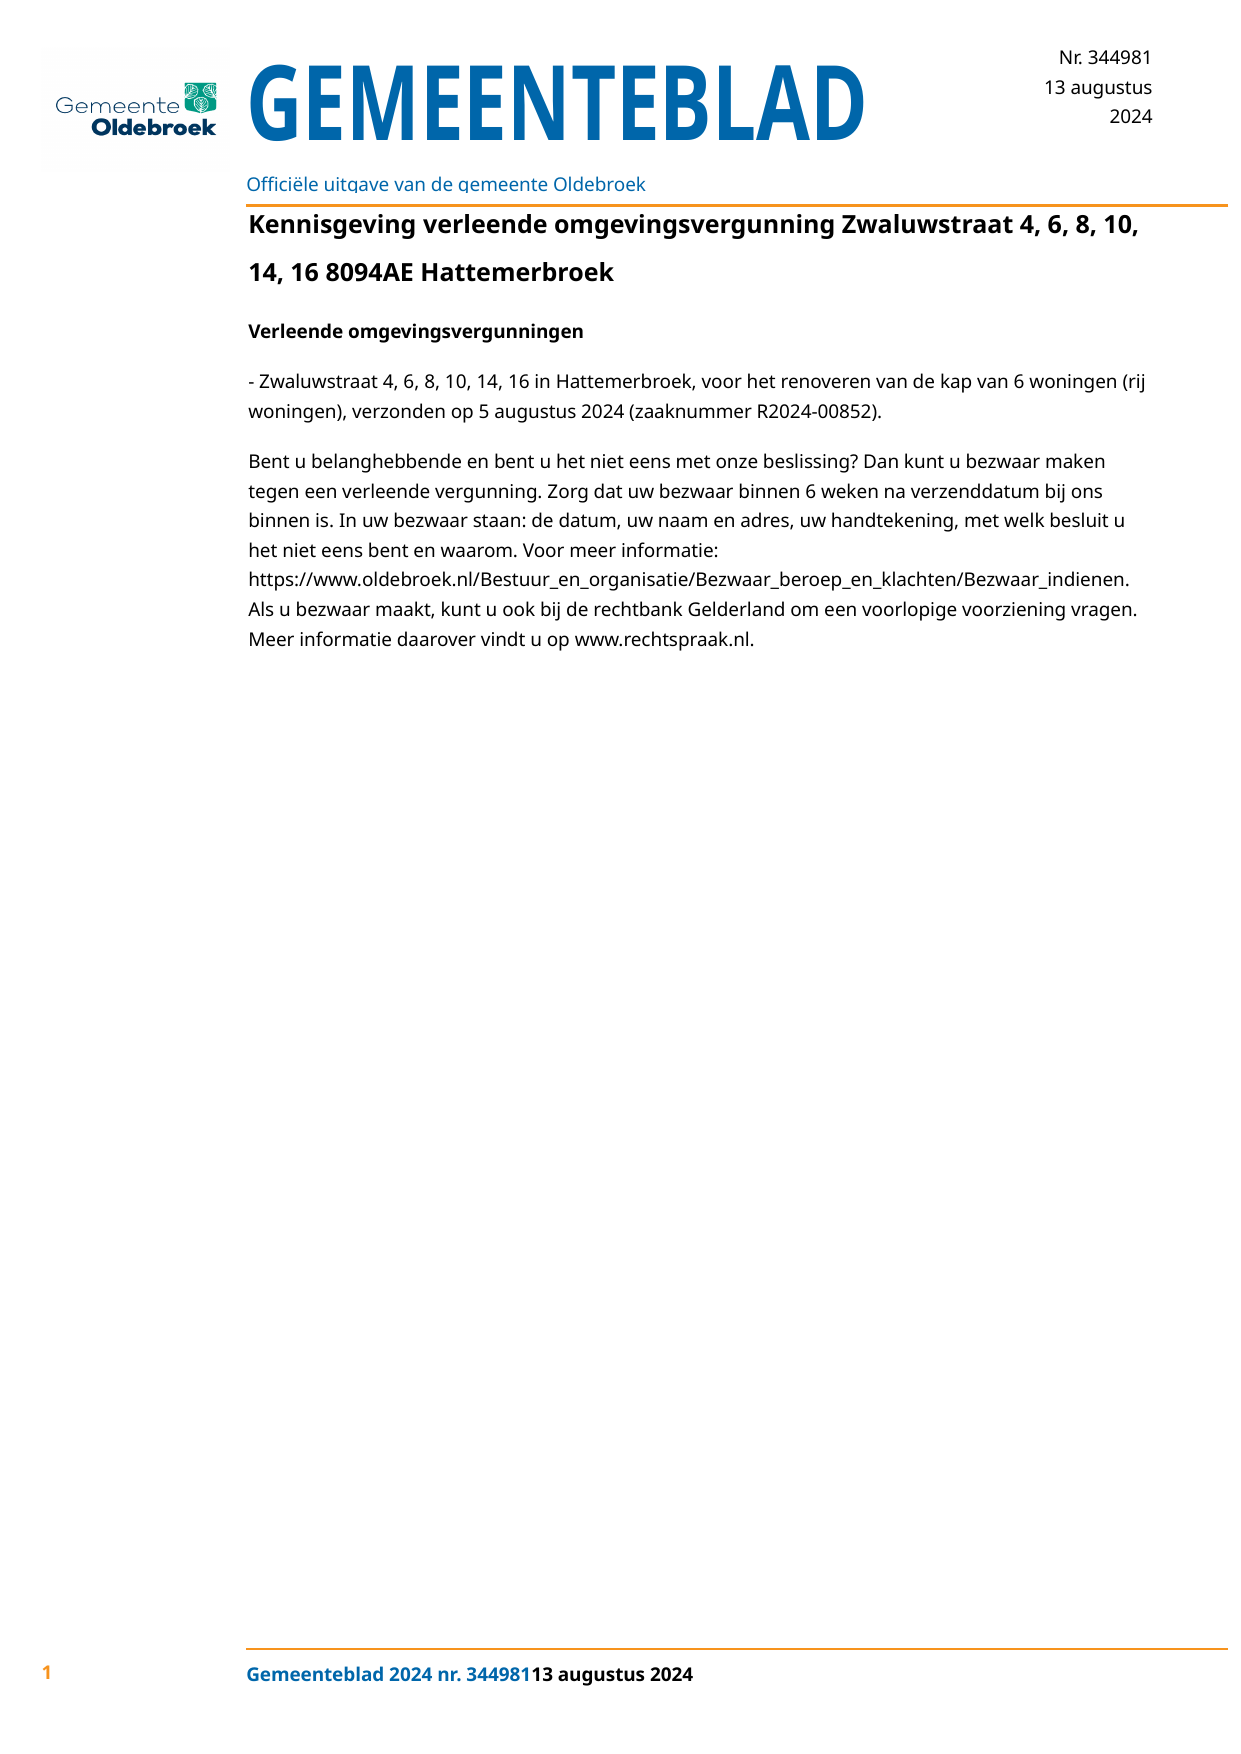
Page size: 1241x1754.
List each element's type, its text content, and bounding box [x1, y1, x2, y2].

text Verleende omgevingsvergunningen [248, 318, 1152, 344]
text Bent u belanghebbende en bent u het niet eens met onze beslissing? Dan kunt u bezwaar maken tegen een verleende vergunning. Zorg dat uw bezwaar binnen 6 weken na verzenddatum bij ons binnen is. In uw bezwaar staan: de datum, uw naam en adres, uw handtekening, met welk besluit u het niet eens bent en waarom. Voor meer informatie: https://www.oldebroek.nl/Bestuur_en_organisatie/Bezwaar_beroep_en_klachten/Bezwaar_indienen. Als u bezwaar maakt, kunt u ook bij de rechtbank Gelderland om een voorlopige voorziening vragen. Meer informatie daarover vindt u op www.rechtspraak.nl. [248, 448, 1152, 652]
text - Zwaluwstraat 4, 6, 8, 10, 14, 16 in Hattemerbroek, voor het renoveren van de kap van 6 woningen (rij woningen), verzonden op 5 augustus 2024 (zaaknummer R2024-00852). [248, 368, 1152, 424]
picture [41, 47, 231, 172]
text Kennisgeving verleende omgevingsvergunning Zwaluwstraat 4, 6, 8, 10, 14, 16 8094AE Hattemerbroek [248, 207, 1152, 288]
